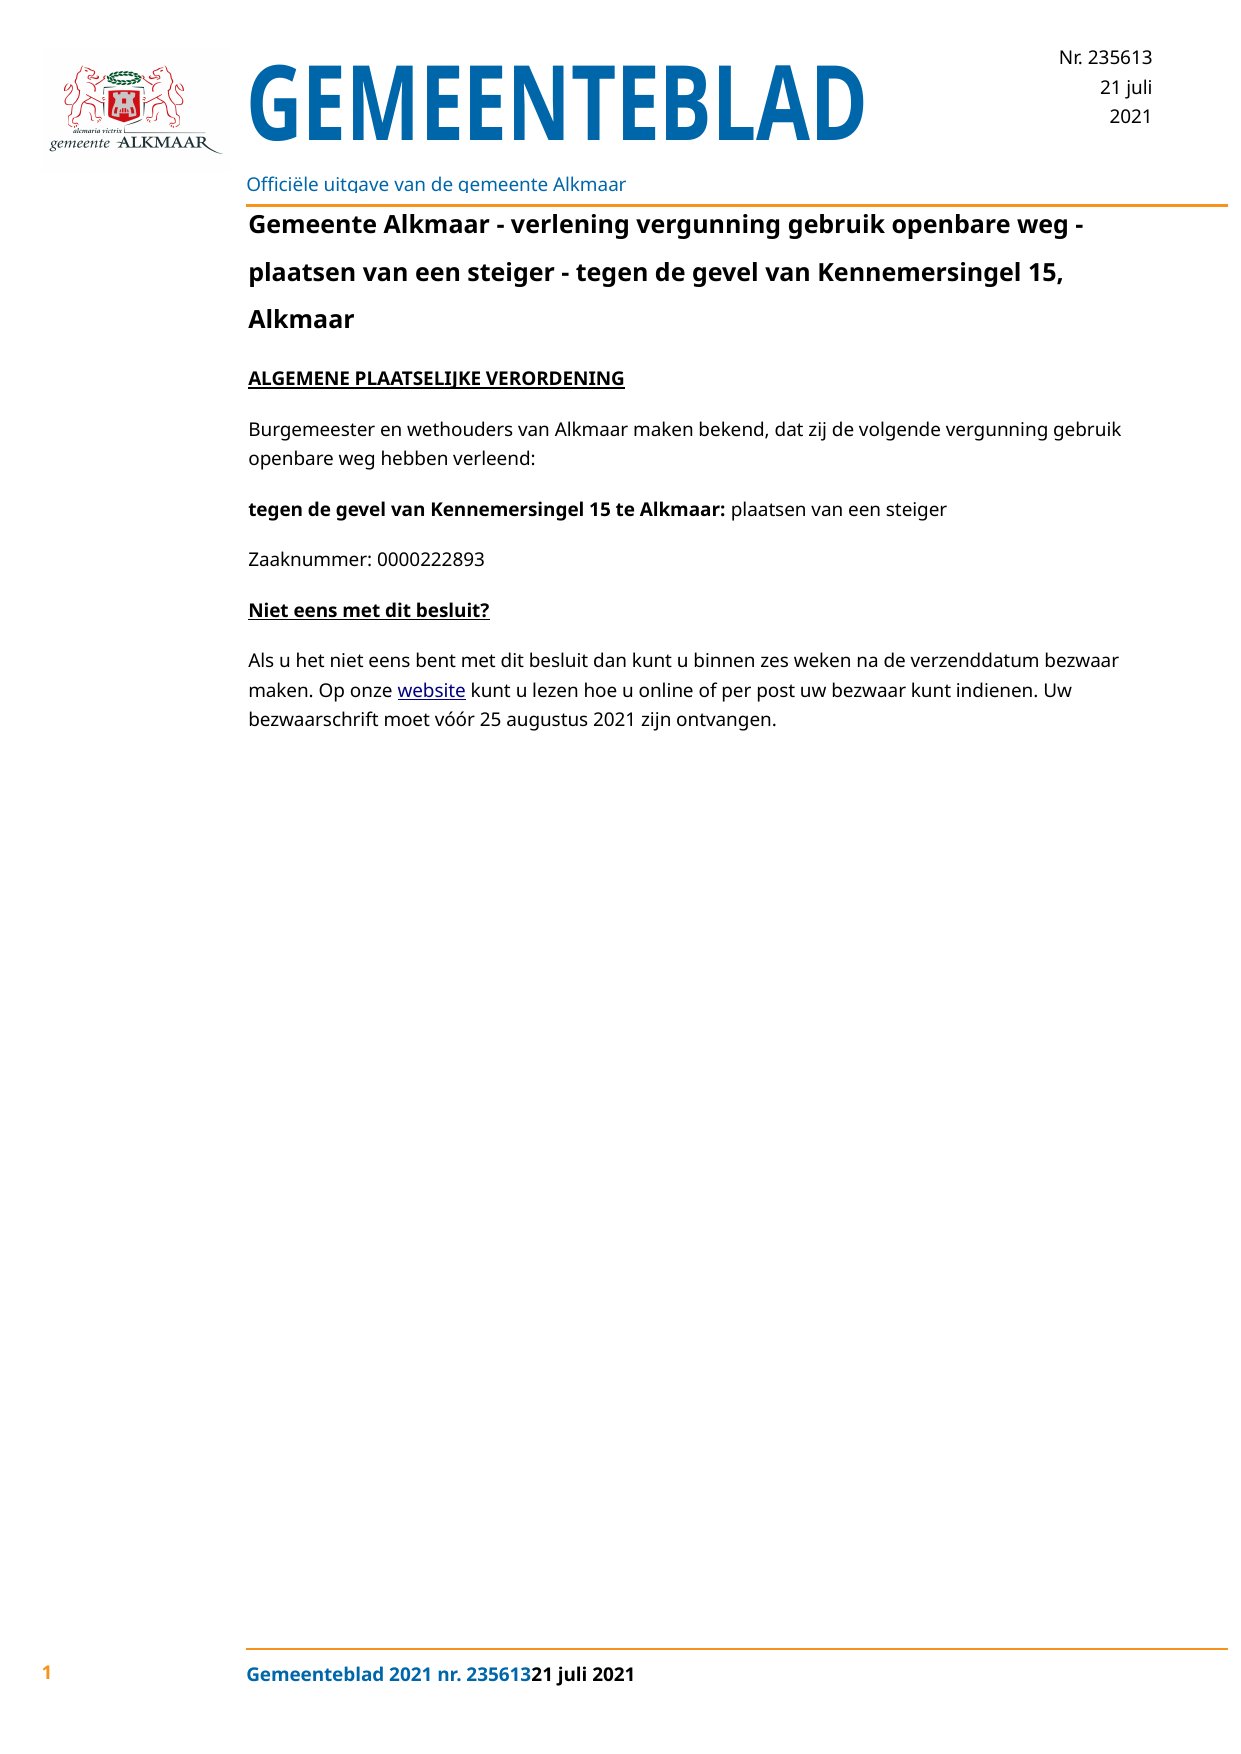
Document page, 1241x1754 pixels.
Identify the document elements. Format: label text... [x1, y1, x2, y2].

text Zaaknummer: 0000222893 [248, 546, 1152, 572]
text ALGEMENE PLAATSELIJKE VERORDENING [248, 366, 1152, 391]
text Gemeente Alkmaar - verlening vergunning gebruik openbare weg - plaatsen van een steiger - tegen de gevel van Kennemersingel 15, Alkmaar [248, 207, 1152, 336]
text Niet eens met dit besluit? [248, 597, 1152, 622]
text Als u het niet eens bent met dit besluit dan kunt u binnen zes weken na de verzenddatum bezwaar maken. Op onze website kunt u lezen hoe u online of per post uw bezwaar kunt indienen. Uw bezwaarschrift moet vóór 25 augustus 2021 zijn ontvangen. [248, 647, 1152, 732]
text tegen de gevel van Kennemersingel 15 te Alkmaar: plaatsen van een steiger [248, 496, 1152, 522]
picture [41, 47, 231, 172]
text Burgemeester en wethouders van Alkmaar maken bekend, dat zij de volgende vergunning gebruik openbare weg hebben verleend: [248, 416, 1152, 471]
